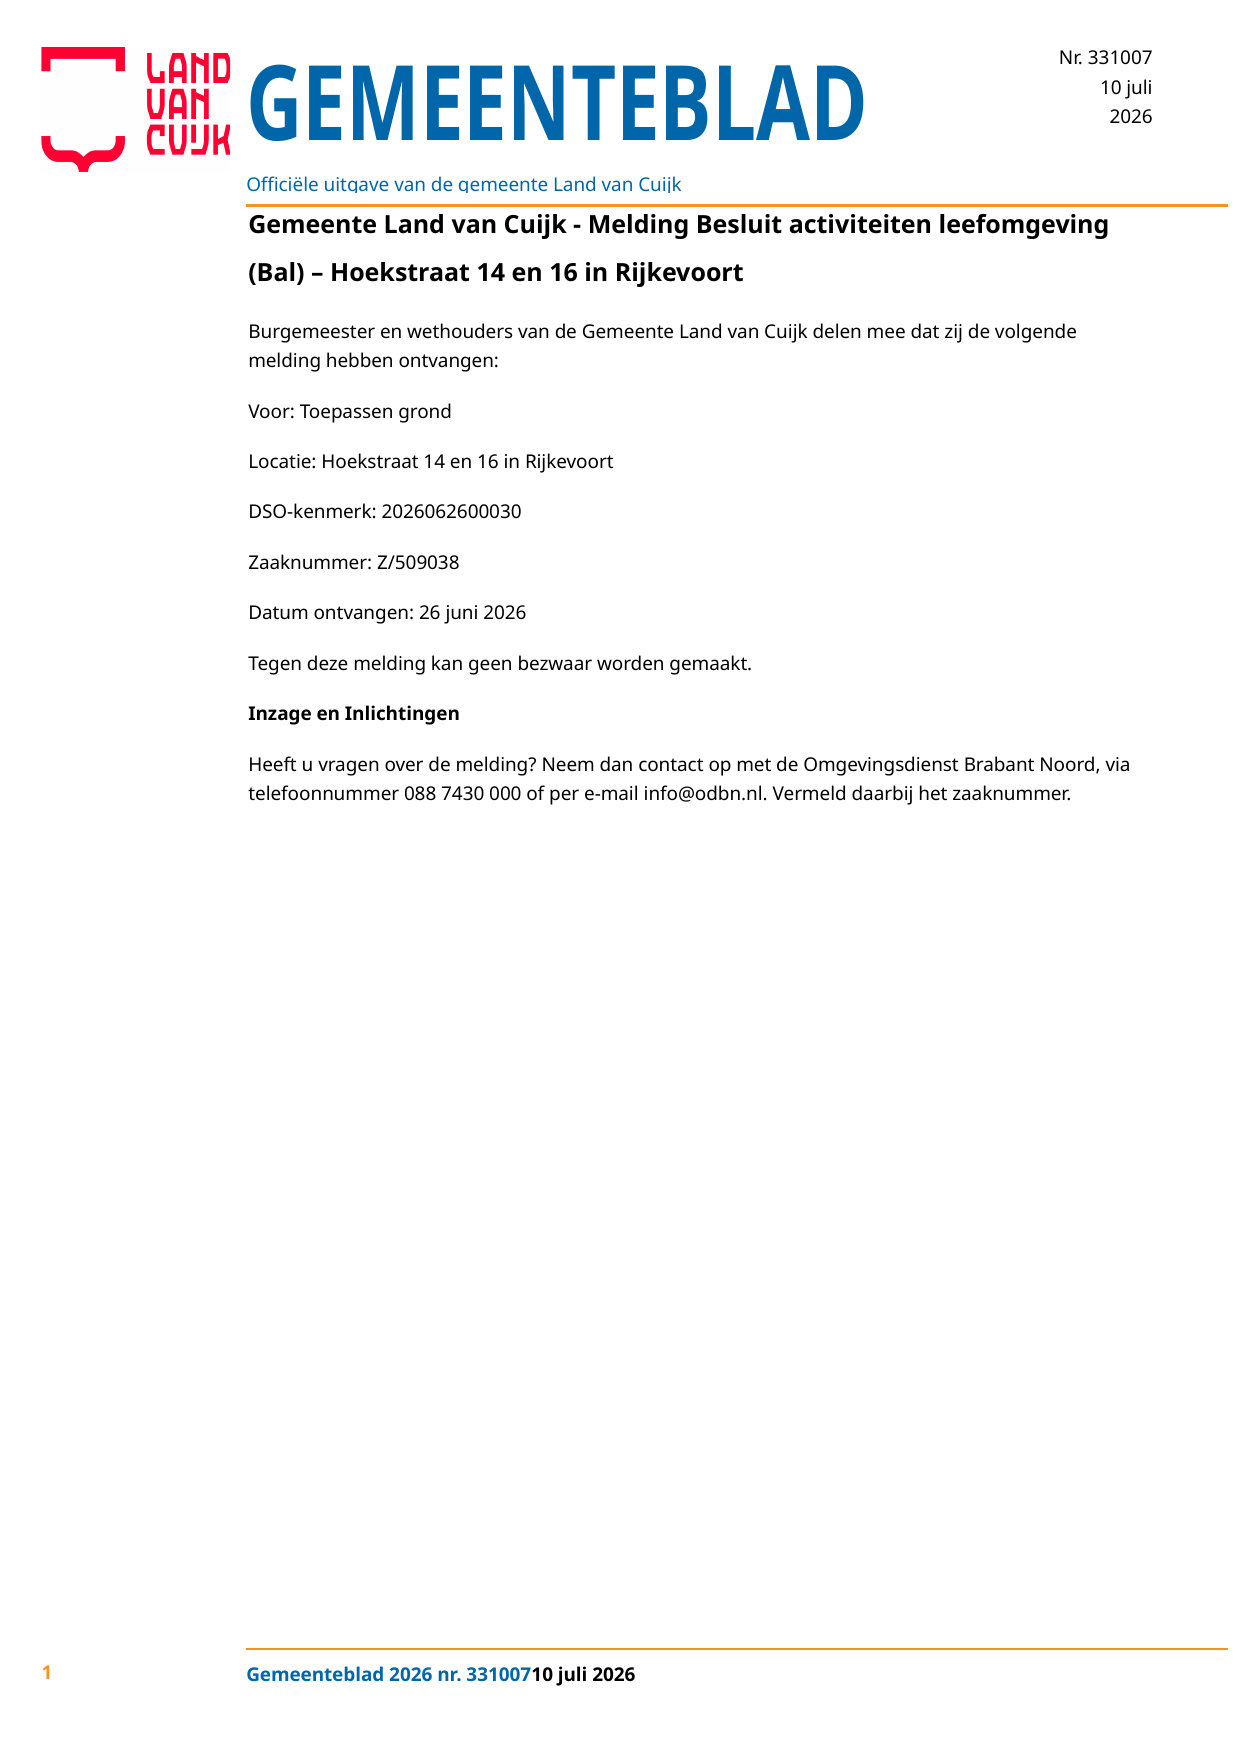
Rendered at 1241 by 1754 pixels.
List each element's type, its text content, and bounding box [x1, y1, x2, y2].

text DSO-kenmerk: 2026062600030 [248, 499, 1152, 524]
text Zaaknummer: Z/509038 [248, 549, 1152, 575]
text Heeft u vragen over de melding? Neem dan contact op met de Omgevingsdienst Brabant Noord, via telefoonnummer 088 7430 000 of per e-mail info@odbn.nl. Vermeld daarbij het zaaknummer. [248, 751, 1152, 806]
text Gemeente Land van Cuijk - Melding Besluit activiteiten leefomgeving (Bal) – Hoekstraat 14 en 16 in Rijkevoort [248, 207, 1152, 288]
text Locatie: Hoekstraat 14 en 16 in Rijkevoort [248, 448, 1152, 474]
text Voor: Toepassen grond [248, 398, 1152, 424]
text Burgemeester en wethouders van de Gemeente Land van Cuijk delen mee dat zij de volgende melding hebben ontvangen: [248, 318, 1152, 373]
text Tegen deze melding kan geen bezwaar worden gemaakt. [248, 650, 1152, 676]
text Datum ontvangen: 26 juni 2026 [248, 599, 1152, 625]
text Inzage en Inlichtingen [248, 700, 1152, 726]
picture [41, 47, 231, 172]
